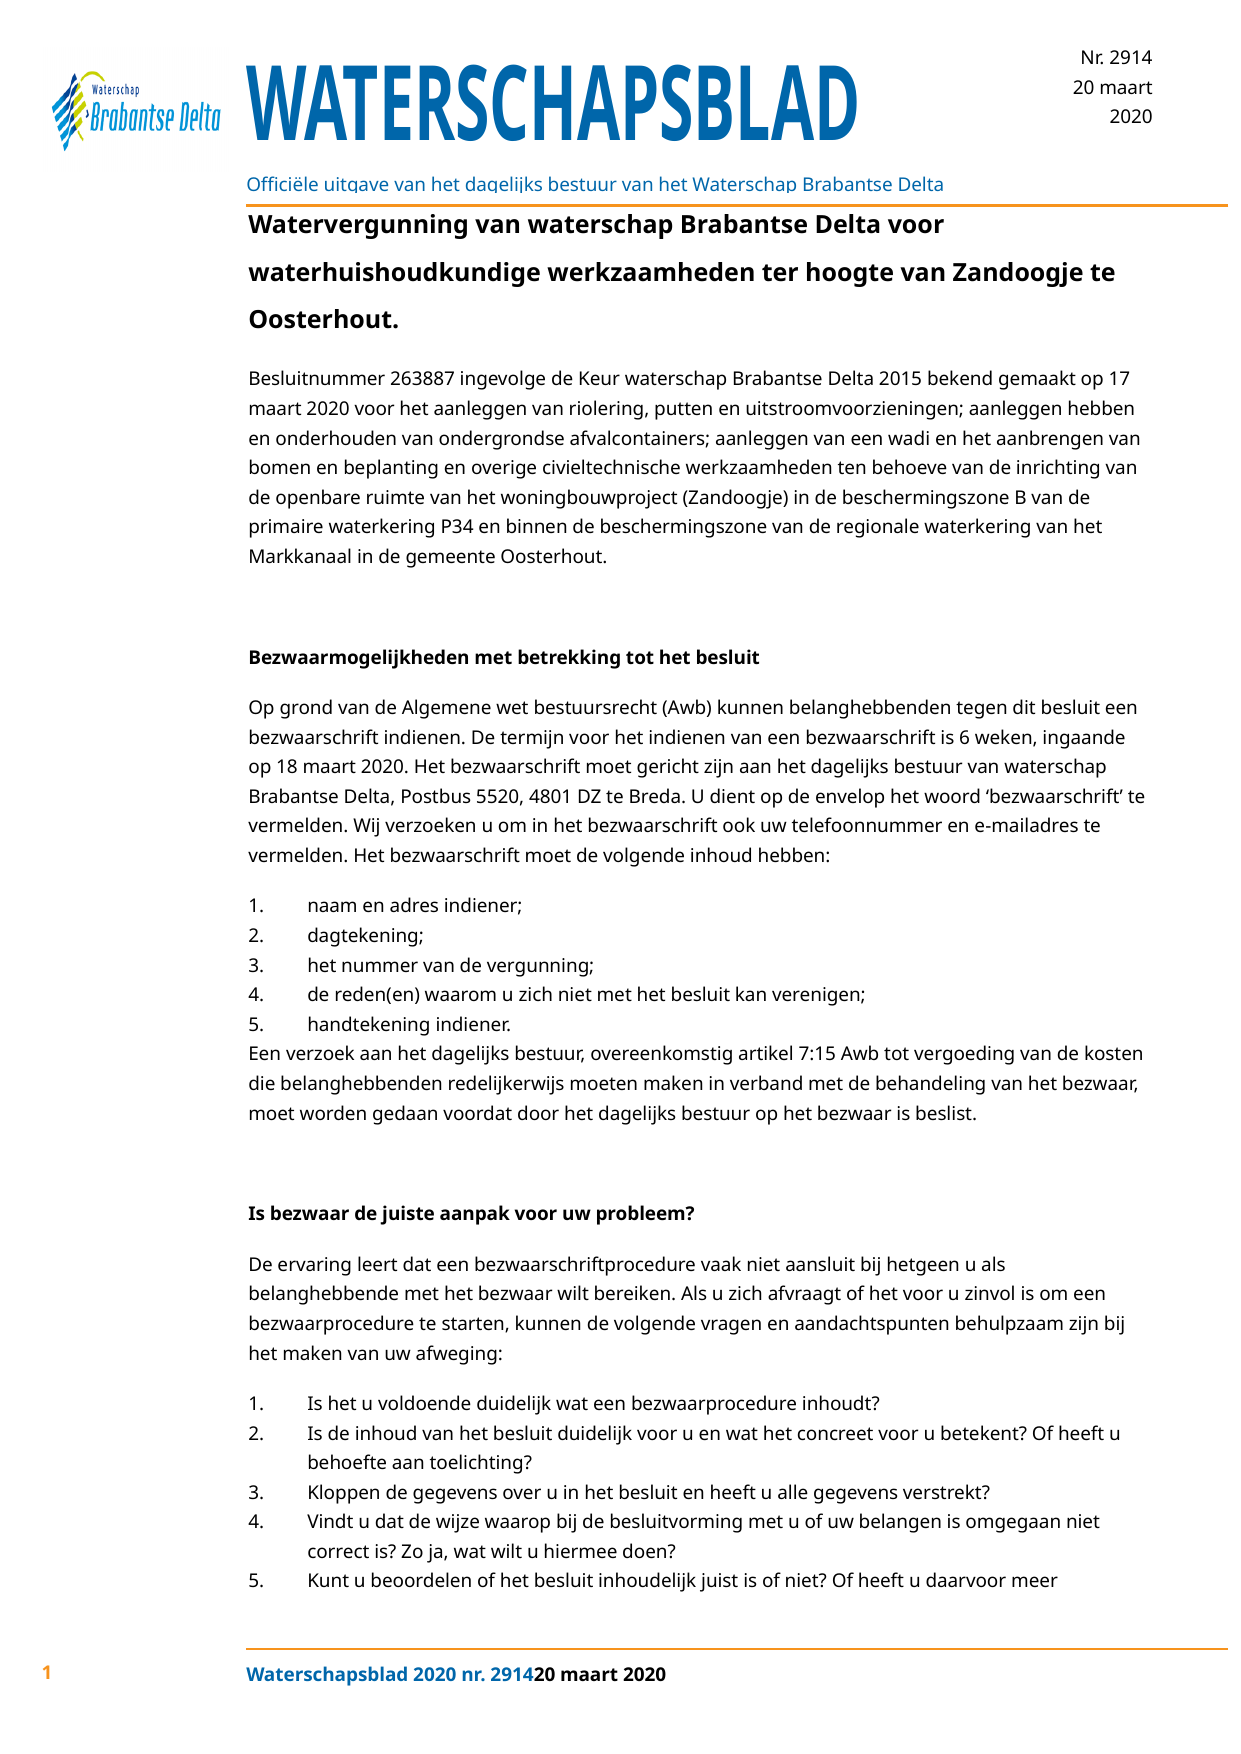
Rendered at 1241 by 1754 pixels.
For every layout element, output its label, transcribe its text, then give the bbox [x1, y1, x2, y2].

text Op grond van de Algemene wet bestuursrecht (Awb) kunnen belanghebbenden tegen dit besluit een bezwaarschrift indienen. De termijn voor het indienen van een bezwaarschrift is 6 weken, ingaande op 18 maart 2020. Het bezwaarschrift moet gericht zijn aan het dagelijks bestuur van waterschap Brabantse Delta, Postbus 5520, 4801 DZ te Breda. U dient op de envelop het woord ‘bezwaarschrift’ te vermelden. Wij verzoeken u om in het bezwaarschrift ook uw telefoonnummer en e‑mailadres te vermelden. Het bezwaarschrift moet de volgende inhoud hebben: [248, 694, 1152, 868]
list Is de inhoud van het besluit duidelijk voor u en wat het concreet voor u betekent? Of heeft u behoefte aan toelichting? [248, 1420, 1152, 1475]
text De ervaring leert dat een bezwaarschriftprocedure vaak niet aansluit bij hetgeen u als belanghebbende met het bezwaar wilt bereiken. Als u zich afvraagt of het voor u zinvol is om een bezwaarprocedure te starten, kunnen de volgende vragen en aandachtspunten behulpzaam zijn bij het maken van uw afweging: [248, 1251, 1152, 1365]
text Is bezwaar de juiste aanpak voor uw probleem? [248, 1201, 1152, 1226]
list Is het u voldoende duidelijk wat een bezwaarprocedure inhoudt? [248, 1390, 1152, 1416]
list Kloppen de gegevens over u in het besluit en heeft u alle gegevens verstrekt? [248, 1479, 1152, 1504]
list dagtekening; [248, 922, 1152, 948]
list naam en adres indiener; [248, 893, 1152, 918]
list de reden(en) waarom u zich niet met het besluit kan verenigen; [248, 981, 1152, 1007]
list Vindt u dat de wijze waarop bij de besluitvorming met u of uw belangen is omgegaan niet correct is? Zo ja, wat wilt u hiermee doen? [248, 1508, 1152, 1564]
text Bezwaarmogelijkheden met betrekking tot het besluit [248, 644, 1152, 669]
text Een verzoek aan het dagelijks bestuur, overeenkomstig artikel 7:15 Awb tot vergoeding van de kosten die belanghebbenden redelijkerwijs moeten maken in verband met de behandeling van het bezwaar, moet worden gedaan voordat door het dagelijks bestuur op het bezwaar is beslist. [248, 1041, 1152, 1125]
text Watervergunning van waterschap Brabantse Delta voor waterhuishoudkundige werkzaamheden ter hoogte van Zandoogje te Oosterhout. [248, 207, 1152, 336]
list handtekening indiener. [248, 1011, 1152, 1037]
list Kunt u beoordelen of het besluit inhoudelijk juist is of niet? Of heeft u daarvoor meer [248, 1568, 1152, 1593]
picture [41, 47, 231, 172]
text Besluitnummer 263887 ingevolge de Keur waterschap Brabantse Delta 2015 bekend gemaakt op 17 maart 2020 voor het aanleggen van riolering, putten en uitstroomvoorzieningen; aanleggen hebben en onderhouden van ondergrondse afvalcontainers; aanleggen van een wadi en het aanbrengen van bomen en beplanting en overige civieltechnische werkzaamheden ten behoeve van de inrichting van de openbare ruimte van het woningbouwproject (Zandoogje) in de beschermingszone B van de primaire waterkering P34 en binnen de beschermingszone van de regionale waterkering van het Markkanaal in de gemeente Oosterhout. [248, 366, 1152, 569]
list het nummer van de vergunning; [248, 952, 1152, 977]
